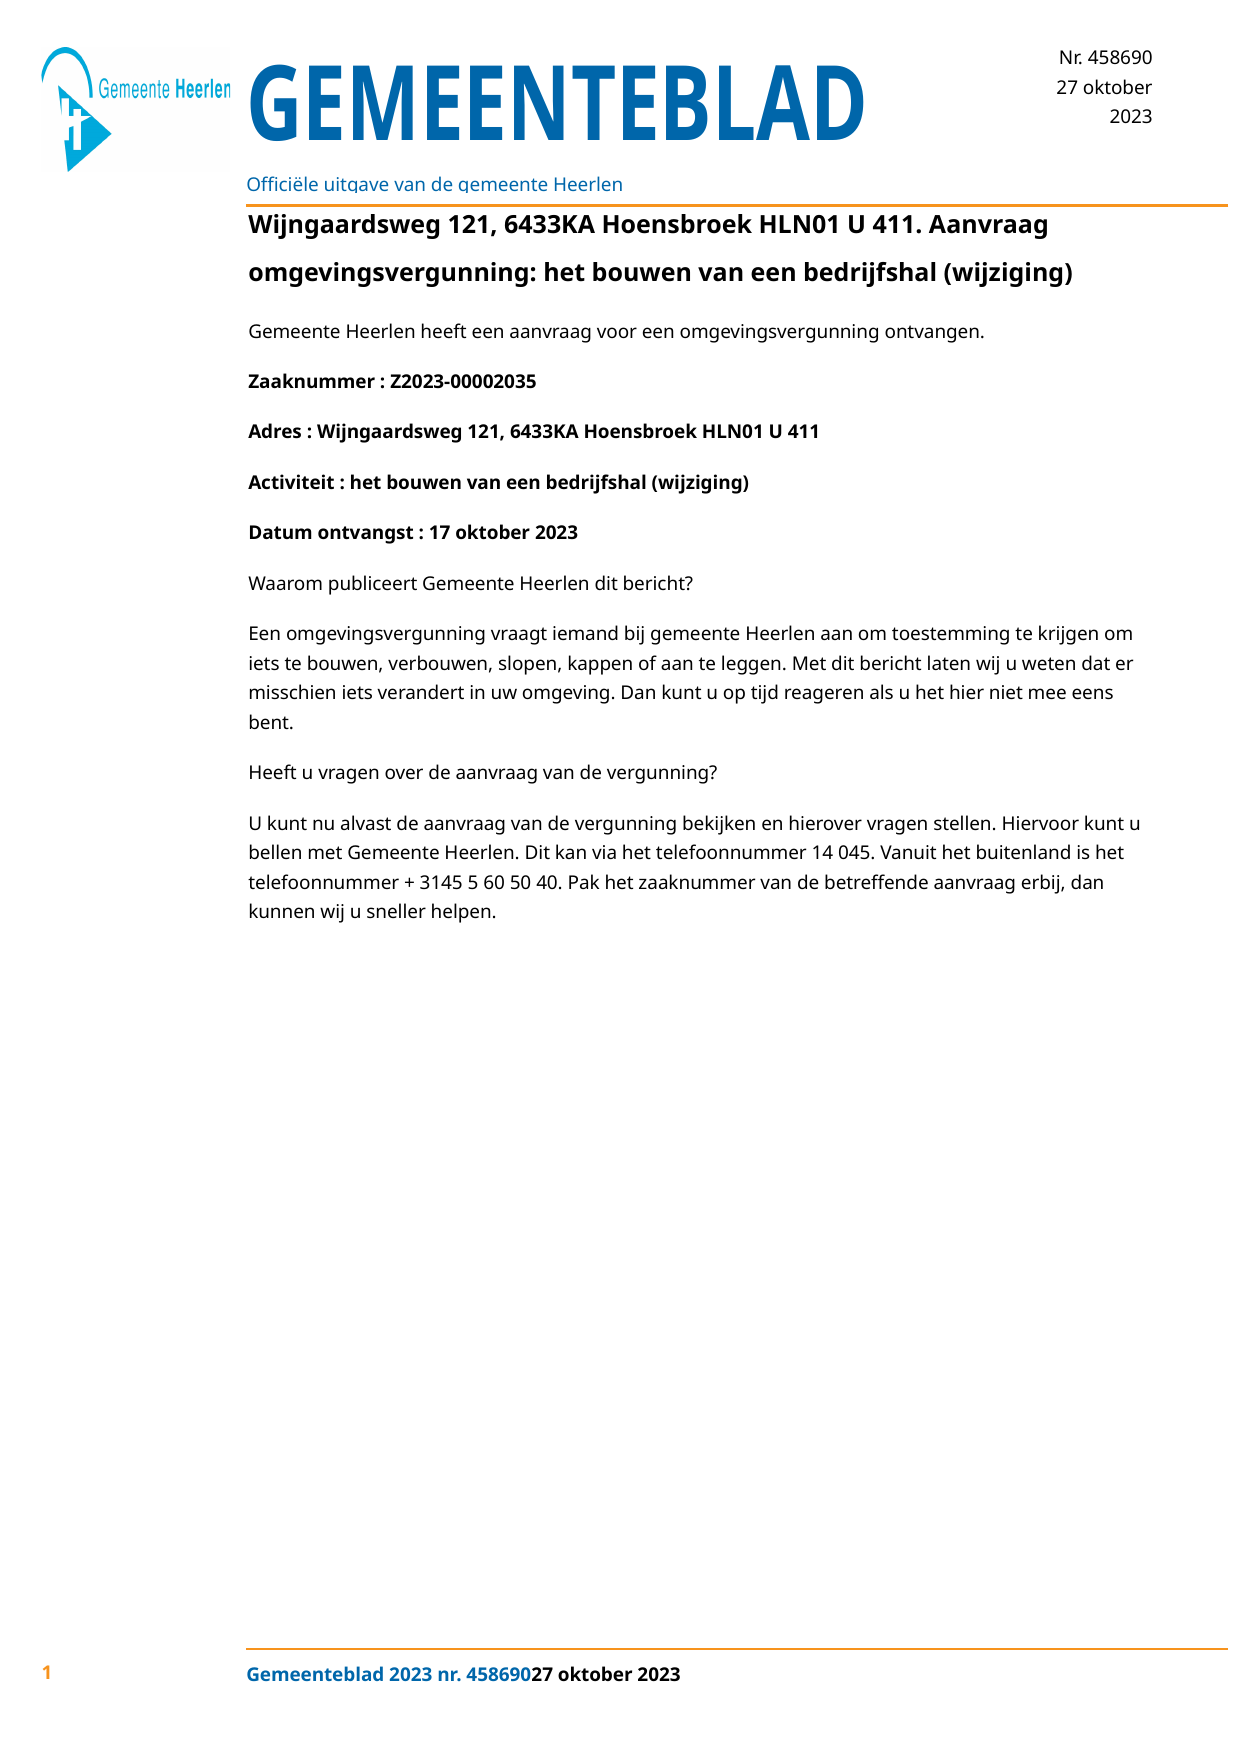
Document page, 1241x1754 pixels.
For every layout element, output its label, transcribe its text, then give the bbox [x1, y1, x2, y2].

text Waarom publiceert Gemeente Heerlen dit bericht? [248, 570, 1152, 596]
text Adres : Wijngaardsweg 121, 6433KA Hoensbroek HLN01 U 411 [248, 419, 1152, 444]
text Gemeente Heerlen heeft een aanvraag voor een omgevingsvergunning ontvangen. [248, 318, 1152, 344]
text Zaaknummer : Z2023-00002035 [248, 368, 1152, 394]
text Wijngaardsweg 121, 6433KA Hoensbroek HLN01 U 411. Aanvraag omgevingsvergunning: het bouwen van een bedrijfshal (wijziging) [248, 207, 1152, 288]
text Een omgevingsvergunning vraagt iemand bij gemeente Heerlen aan om toestemming te krijgen om iets te bouwen, verbouwen, slopen, kappen of aan te leggen. Met dit bericht laten wij u weten dat er misschien iets verandert in uw omgeving. Dan kunt u op tijd reageren als u het hier niet mee eens bent. [248, 620, 1152, 735]
text Datum ontvangst : 17 oktober 2023 [248, 519, 1152, 545]
text U kunt nu alvast de aanvraag van de vergunning bekijken en hierover vragen stellen. Hiervoor kunt u bellen met Gemeente Heerlen. Dit kan via het telefoonnummer 14 045. Vanuit het buitenland is het telefoonnummer + 3145 5 60 50 40. Pak het zaaknummer van de betreffende aanvraag erbij, dan kunnen wij u sneller helpen. [248, 810, 1152, 924]
picture [41, 47, 59, 70]
text Heeft u vragen over de aanvraag van de vergunning? [248, 759, 1152, 785]
picture [41, 47, 231, 172]
text Activiteit : het bouwen van een bedrijfshal (wijziging) [248, 469, 1152, 495]
